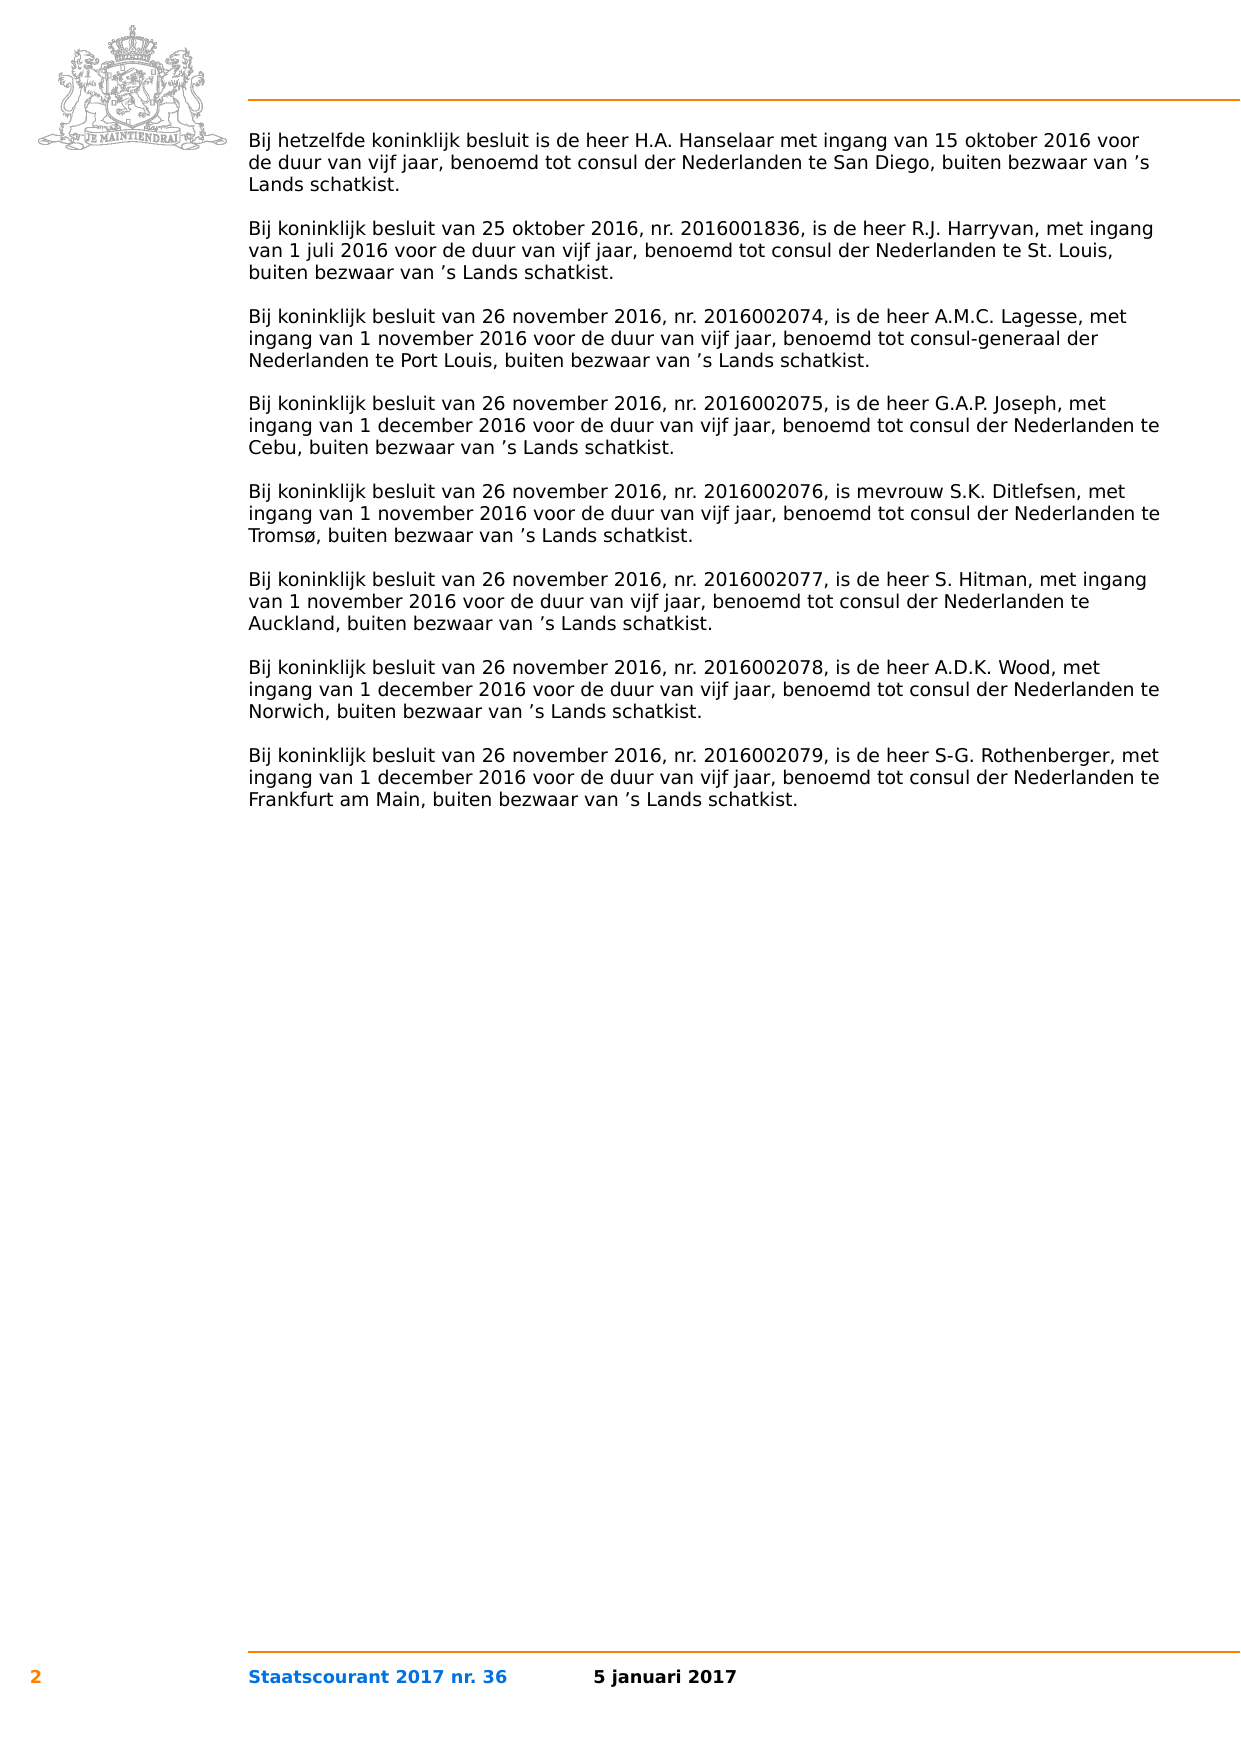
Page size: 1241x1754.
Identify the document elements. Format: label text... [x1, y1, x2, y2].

text Bij koninklijk besluit van 26 november 2016, nr. 2016002074, is de heer A.M.C. Lagesse, met ingang van 1 november 2016 voor de duur van vijf jaar, benoemd tot consul-generaal der Nederlanden te Port Louis, buiten bezwaar van ’s Lands schatkist. [248, 306, 1163, 371]
text Bij koninklijk besluit van 26 november 2016, nr. 2016002077, is de heer S. Hitman, met ingang van 1 november 2016 voor de duur van vijf jaar, benoemd tot consul der Nederlanden te Auckland, buiten bezwaar van ’s Lands schatkist. [248, 569, 1163, 635]
text Bij koninklijk besluit van 26 november 2016, nr. 2016002076, is mevrouw S.K. Ditlefsen, met ingang van 1 november 2016 voor de duur van vijf jaar, benoemd tot consul der Nederlanden te Tromsø, buiten bezwaar van ’s Lands schatkist. [248, 481, 1163, 547]
picture [38, 25, 227, 150]
text Bij koninklijk besluit van 26 november 2016, nr. 2016002075, is de heer G.A.P. Joseph, met ingang van 1 december 2016 voor de duur van vijf jaar, benoemd tot consul der Nederlanden te Cebu, buiten bezwaar van ’s Lands schatkist. [248, 393, 1163, 459]
text Bij hetzelfde koninklijk besluit is de heer H.A. Hanselaar met ingang van 15 oktober 2016 voor de duur van vijf jaar, benoemd tot consul der Nederlanden te San Diego, buiten bezwaar van ’s Lands schatkist. [248, 130, 1163, 196]
text Bij koninklijk besluit van 26 november 2016, nr. 2016002078, is de heer A.D.K. Wood, met ingang van 1 december 2016 voor de duur van vijf jaar, benoemd tot consul der Nederlanden te Norwich, buiten bezwaar van ’s Lands schatkist. [248, 657, 1163, 723]
text Bij koninklijk besluit van 26 november 2016, nr. 2016002079, is de heer S-G. Rothenberger, met ingang van 1 december 2016 voor de duur van vijf jaar, benoemd tot consul der Nederlanden te Frankfurt am Main, buiten bezwaar van ’s Lands schatkist. [248, 744, 1163, 811]
text Bij koninklijk besluit van 25 oktober 2016, nr. 2016001836, is de heer R.J. Harryvan, met ingang van 1 juli 2016 voor de duur van vijf jaar, benoemd tot consul der Nederlanden te St. Louis, buiten bezwaar van ’s Lands schatkist. [248, 218, 1163, 284]
